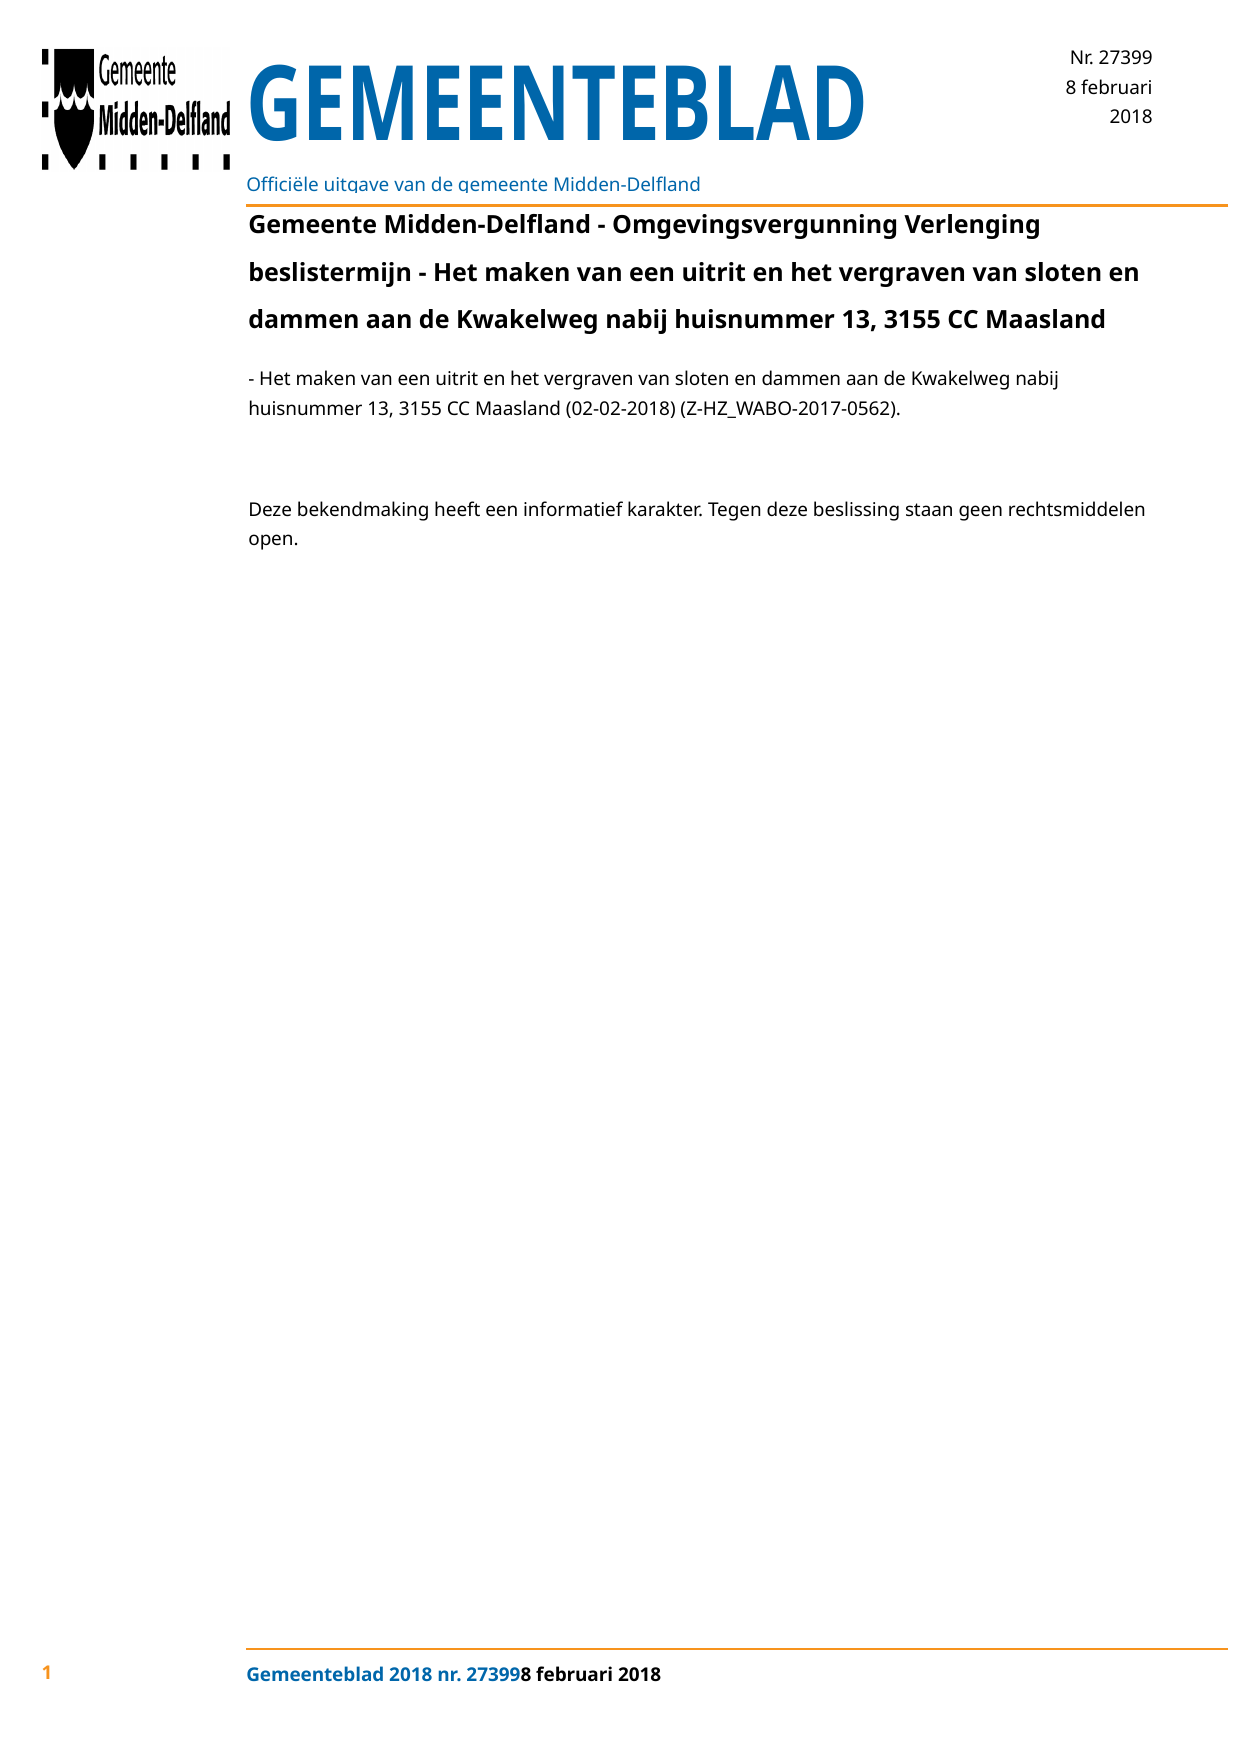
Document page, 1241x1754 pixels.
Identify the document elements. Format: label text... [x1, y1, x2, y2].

text - Het maken van een uitrit en het vergraven van sloten en dammen aan de Kwakelweg nabij huisnummer 13, 3155 CC Maasland (02-02-2018) (Z-HZ_WABO-2017-0562). [248, 366, 1152, 421]
text Deze bekendmaking heeft een informatief karakter. Tegen deze beslissing staan geen rechtsmiddelen open. [248, 496, 1152, 551]
picture [41, 47, 231, 172]
text Gemeente Midden-Delfland - Omgevingsvergunning Verlenging beslistermijn - Het maken van een uitrit en het vergraven van sloten en dammen aan de Kwakelweg nabij huisnummer 13, 3155 CC Maasland [248, 207, 1152, 336]
